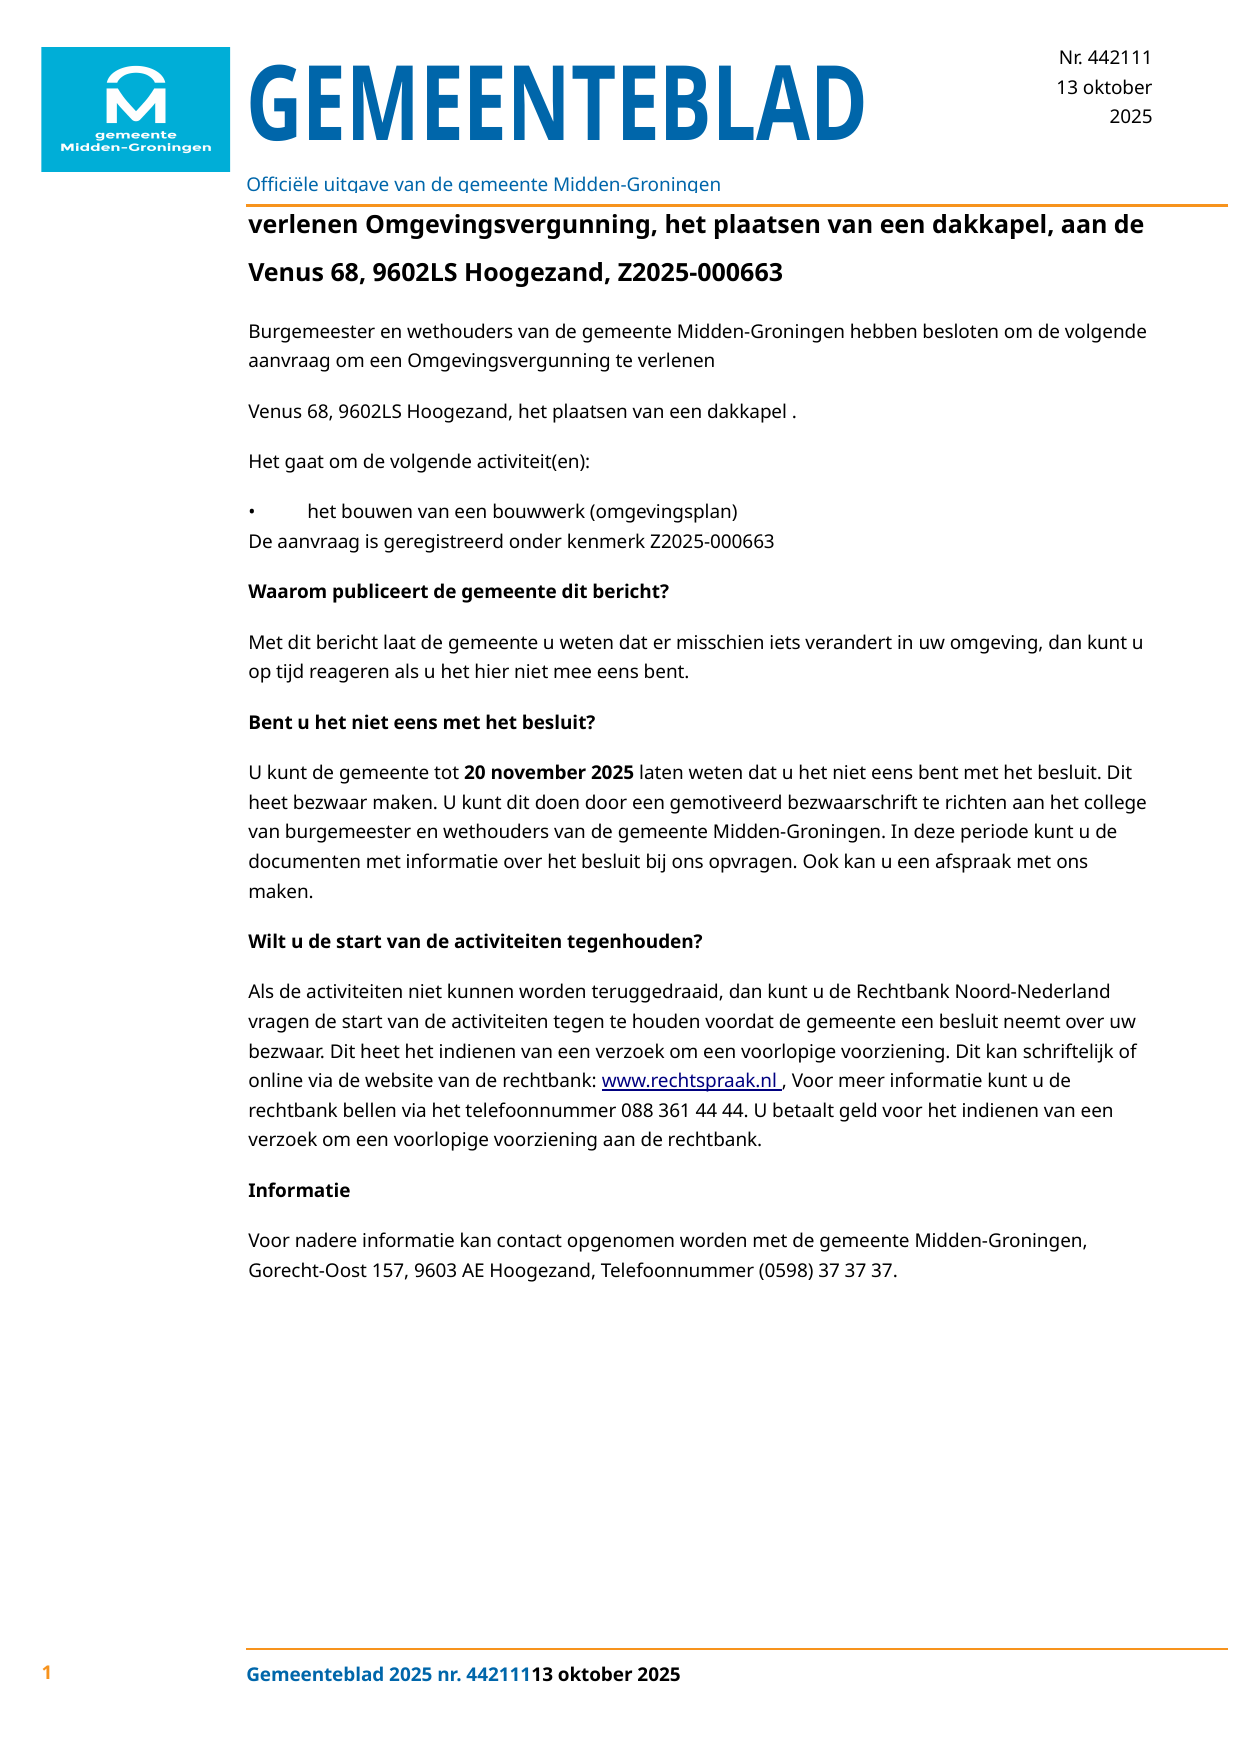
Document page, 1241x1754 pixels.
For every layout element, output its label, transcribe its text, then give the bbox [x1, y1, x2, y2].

text U kunt de gemeente tot 20 november 2025 laten weten dat u het niet eens bent met het besluit. Dit heet bezwaar maken. U kunt dit doen door een gemotiveerd bezwaarschrift te richten aan het college van burgemeester en wethouders van de gemeente Midden-Groningen. In deze periode kunt u de documenten met informatie over het besluit bij ons opvragen. Ook kan u een afspraak met ons maken. [248, 759, 1152, 904]
picture [184, 146, 190, 153]
picture [107, 89, 165, 122]
text De aanvraag is geregistreerd onder kenmerk Z2025-000663 [248, 528, 1152, 554]
text Bent u het niet eens met het besluit? [248, 709, 1152, 735]
text Voor nadere informatie kan contact opgenomen worden met de gemeente Midden-Groningen, Gorecht-Oost 157, 9603 AE Hoogezand, Telefoonnummer (0598) 37 37 37. [248, 1227, 1152, 1283]
picture [108, 66, 164, 82]
text Burgemeester en wethouders van de gemeente Midden-Groningen hebben besloten om de volgende aanvraag om een Omgevingsvergunning te verlenen [248, 318, 1152, 373]
text Venus 68, 9602LS Hoogezand, het plaatsen van een dakkapel . [248, 398, 1152, 424]
text verlenen Omgevingsvergunning, het plaatsen van een dakkapel, aan de Venus 68, 9602LS Hoogezand, Z2025-000663 [248, 207, 1152, 288]
text Het gaat om de volgende activiteit(en): [248, 448, 1152, 474]
list het bouwen van een bouwwerk (omgevingsplan) [248, 499, 1152, 524]
text Waarom publiceert de gemeente dit bericht? [248, 579, 1152, 604]
text Met dit bericht laat de gemeente u weten dat er misschien iets verandert in uw omgeving, dan kunt u op tijd reageren als u het hier niet mee eens bent. [248, 629, 1152, 684]
text Informatie [248, 1177, 1152, 1203]
text Als de activiteiten niet kunnen worden teruggedraaid, dan kunt u de Rechtbank Noord-Nederland vragen de start van de activiteiten tegen te houden voordat de gemeente een besluit neemt over uw bezwaar. Dit heet het indienen van een verzoek om een voorlopige voorziening. Dit kan schriftelijk of online via de website van de rechtbank: www.rechtspraak.nl , Voor meer informatie kunt u de rechtbank bellen via het telefoonnummer 088 361 44 44. U betaalt geld voor het indienen van een verzoek om een voorlopige voorziening aan de rechtbank. [248, 979, 1152, 1152]
text Wilt u de start van de activiteiten tegenhouden? [248, 928, 1152, 954]
